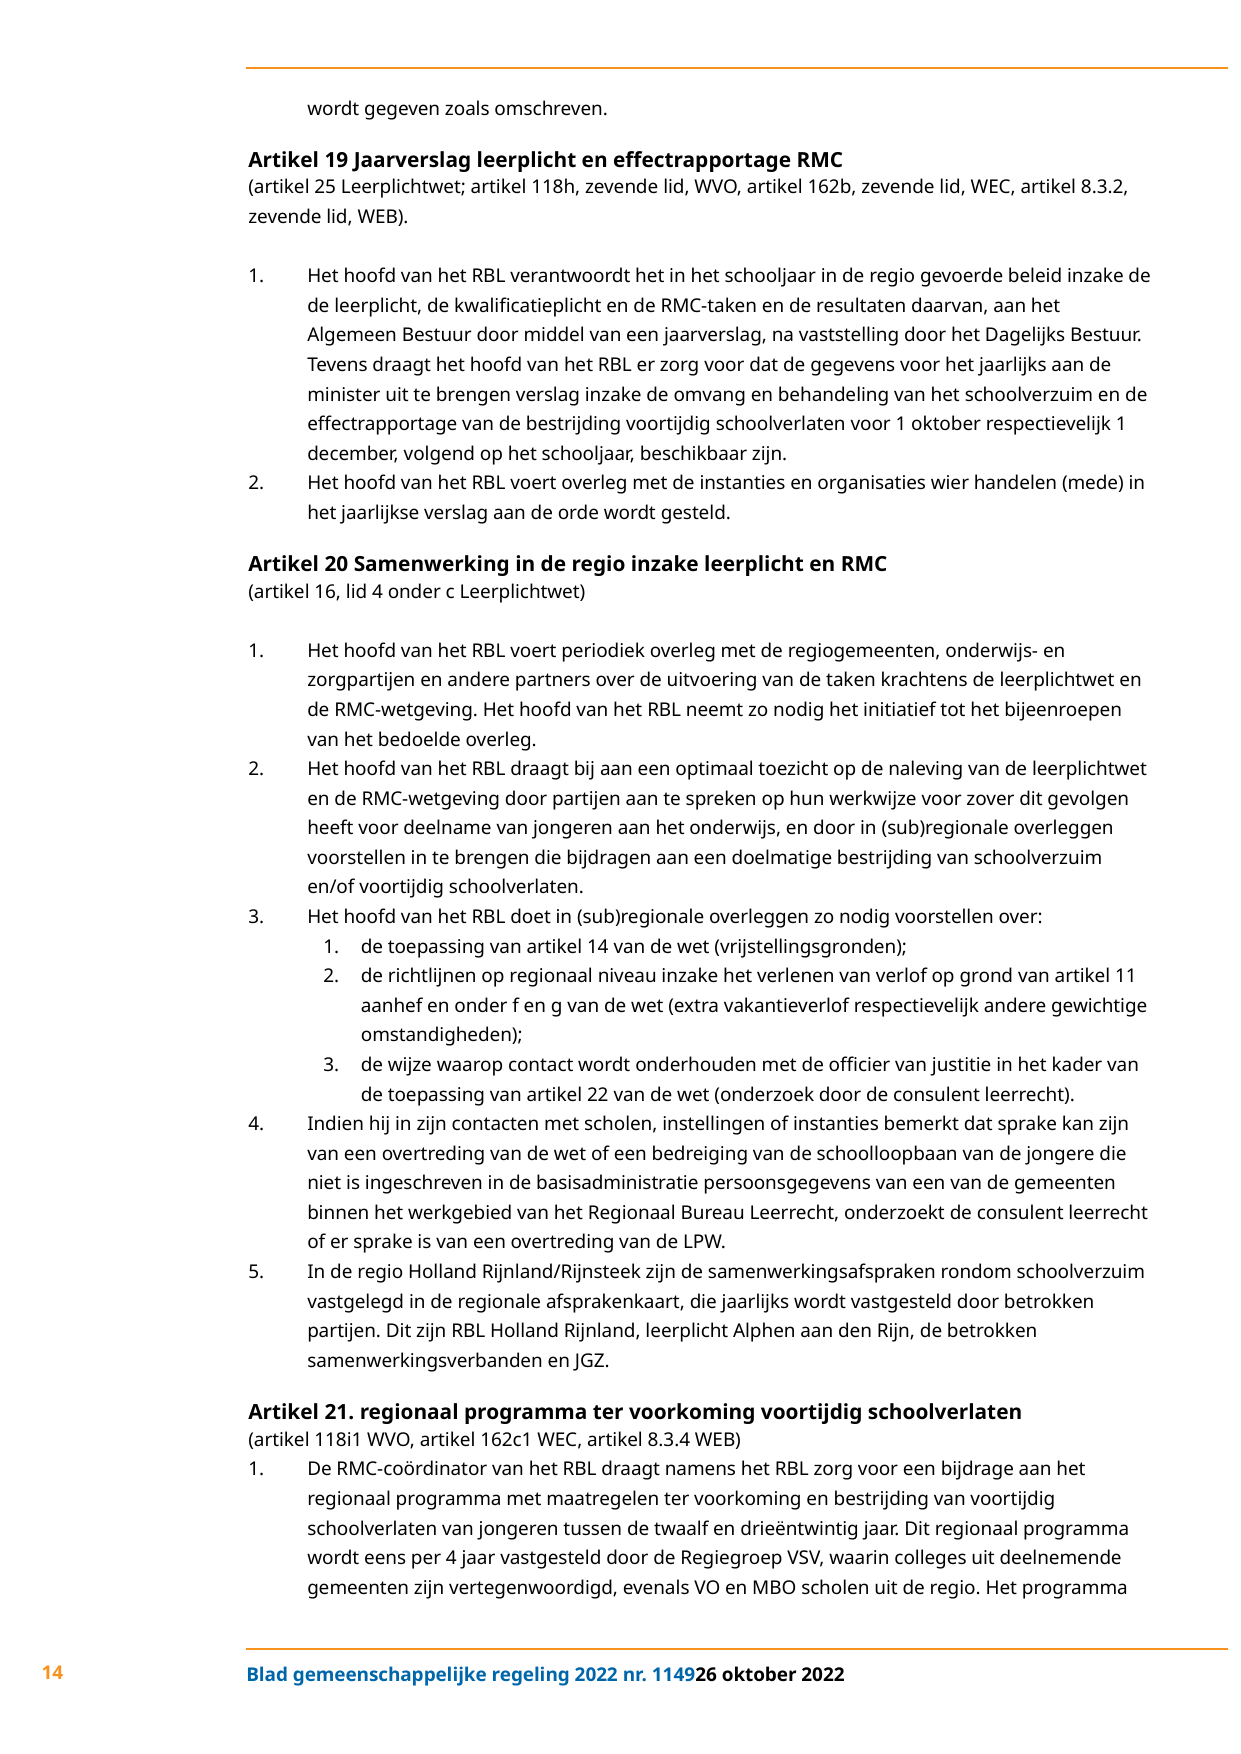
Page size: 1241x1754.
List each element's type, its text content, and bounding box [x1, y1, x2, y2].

text (artikel 25 Leerplichtwet; artikel 118h, zevende lid, WVO, artikel 162b, zevende lid, WEC, artikel 8.3.2, zevende lid, WEB). [248, 174, 1152, 229]
list Het hoofd van het RBL draagt bij aan een optimaal toezicht op de naleving van de leerplichtwet en de RMC-wetgeving door partijen aan te spreken op hun werkwijze voor zover dit gevolgen heeft voor deelname van jongeren aan het onderwijs, en door in (sub)regionale overleggen voorstellen in te brengen die bijdragen aan een doelmatige bestrijding van schoolverzuim en/of voortijdig schoolverlaten. [248, 755, 1152, 899]
text (artikel 118i1 WVO, artikel 162c1 WEC, artikel 8.3.4 WEB) [248, 1426, 1152, 1452]
list Het hoofd van het RBL voert periodiek overleg met de regiogemeenten, onderwijs- en zorgpartijen en andere partners over de uitvoering van de taken krachtens de leerplichtwet en de RMC-wetgeving. Het hoofd van het RBL neemt zo nodig het initiatief tot het bijeenroepen van het bedoelde overleg. [248, 637, 1152, 752]
text Artikel 19 Jaarverslag leerplicht en effectrapportage RMC [248, 145, 1152, 174]
list Het hoofd van het RBL voert overleg met de instanties en organisaties wier handelen (mede) in het jaarlijkse verslag aan de orde wordt gesteld. [248, 469, 1152, 525]
picture [41, 47, 231, 172]
list de wijze waarop contact wordt onderhouden met de officier van justitie in het kader van de toepassing van artikel 22 van de wet (onderzoek door de consulent leerrecht). [323, 1051, 1152, 1107]
list de toepassing van artikel 14 van de wet (vrijstellingsgronden); [323, 933, 1152, 959]
text Artikel 21. regionaal programma ter voorkoming voortijdig schoolverlaten [248, 1397, 1152, 1426]
list Het hoofd van het RBL verantwoordt het in het schooljaar in de regio gevoerde beleid inzake de de leerplicht, de kwalificatieplicht en de RMC-taken en de resultaten daarvan, aan het Algemeen Bestuur door middel van een jaarverslag, na vaststelling door het Dagelijks Bestuur. Tevens draagt het hoofd van het RBL er zorg voor dat de gegevens voor het jaarlijks aan de minister uit te brengen verslag inzake de omvang en behandeling van het schoolverzuim en de effectrapportage van de bestrijding voortijdig schoolverlaten voor 1 oktober respectievelijk 1 december, volgend op het schooljaar, beschikbaar zijn. [248, 262, 1152, 466]
list Het hoofd van het RBL doet in (sub)regionale overleggen zo nodig voorstellen over: [248, 903, 1152, 929]
text (artikel 16, lid 4 onder c Leerplichtwet) [248, 578, 1152, 604]
list Indien hij in zijn contacten met scholen, instellingen of instanties bemerkt dat sprake kan zijn van een overtreding van de wet of een bedreiging van de schoolloopbaan van de jongere die niet is ingeschreven in de basisadministratie persoonsgegevens van een van de gemeenten binnen het werkgebied van het Regionaal Bureau Leerrecht, onderzoekt de consulent leerrecht of er sprake is van een overtreding van de LPW. [248, 1110, 1152, 1254]
text Artikel 20 Samenwerking in de regio inzake leerplicht en RMC [248, 549, 1152, 578]
list de richtlijnen op regionaal niveau inzake het verlenen van verlof op grond van artikel 11 aanhef en onder f en g van de wet (extra vakantieverlof respectievelijk andere gewichtige omstandigheden); [323, 962, 1152, 1047]
list De RMC-coördinator van het RBL draagt namens het RBL zorg voor een bijdrage aan het regionaal programma met maatregelen ter voorkoming en bestrijding van voortijdig schoolverlaten van jongeren tussen de twaalf en drieëntwintig jaar. Dit regionaal programma wordt eens per 4 jaar vastgesteld door de Regiegroep VSV, waarin colleges uit deelnemende gemeenten zijn vertegenwoordigd, evenals VO en MBO scholen uit de regio. Het programma [248, 1456, 1152, 1599]
list wordt gegeven zoals omschreven. [248, 95, 1152, 121]
list In de regio Holland Rijnland/Rijnsteek zijn de samenwerkingsafspraken rondom schoolverzuim vastgelegd in de regionale afsprakenkaart, die jaarlijks wordt vastgesteld door betrokken partijen. Dit zijn RBL Holland Rijnland, leerplicht Alphen aan den Rijn, de betrokken samenwerkingsverbanden en JGZ. [248, 1258, 1152, 1373]
